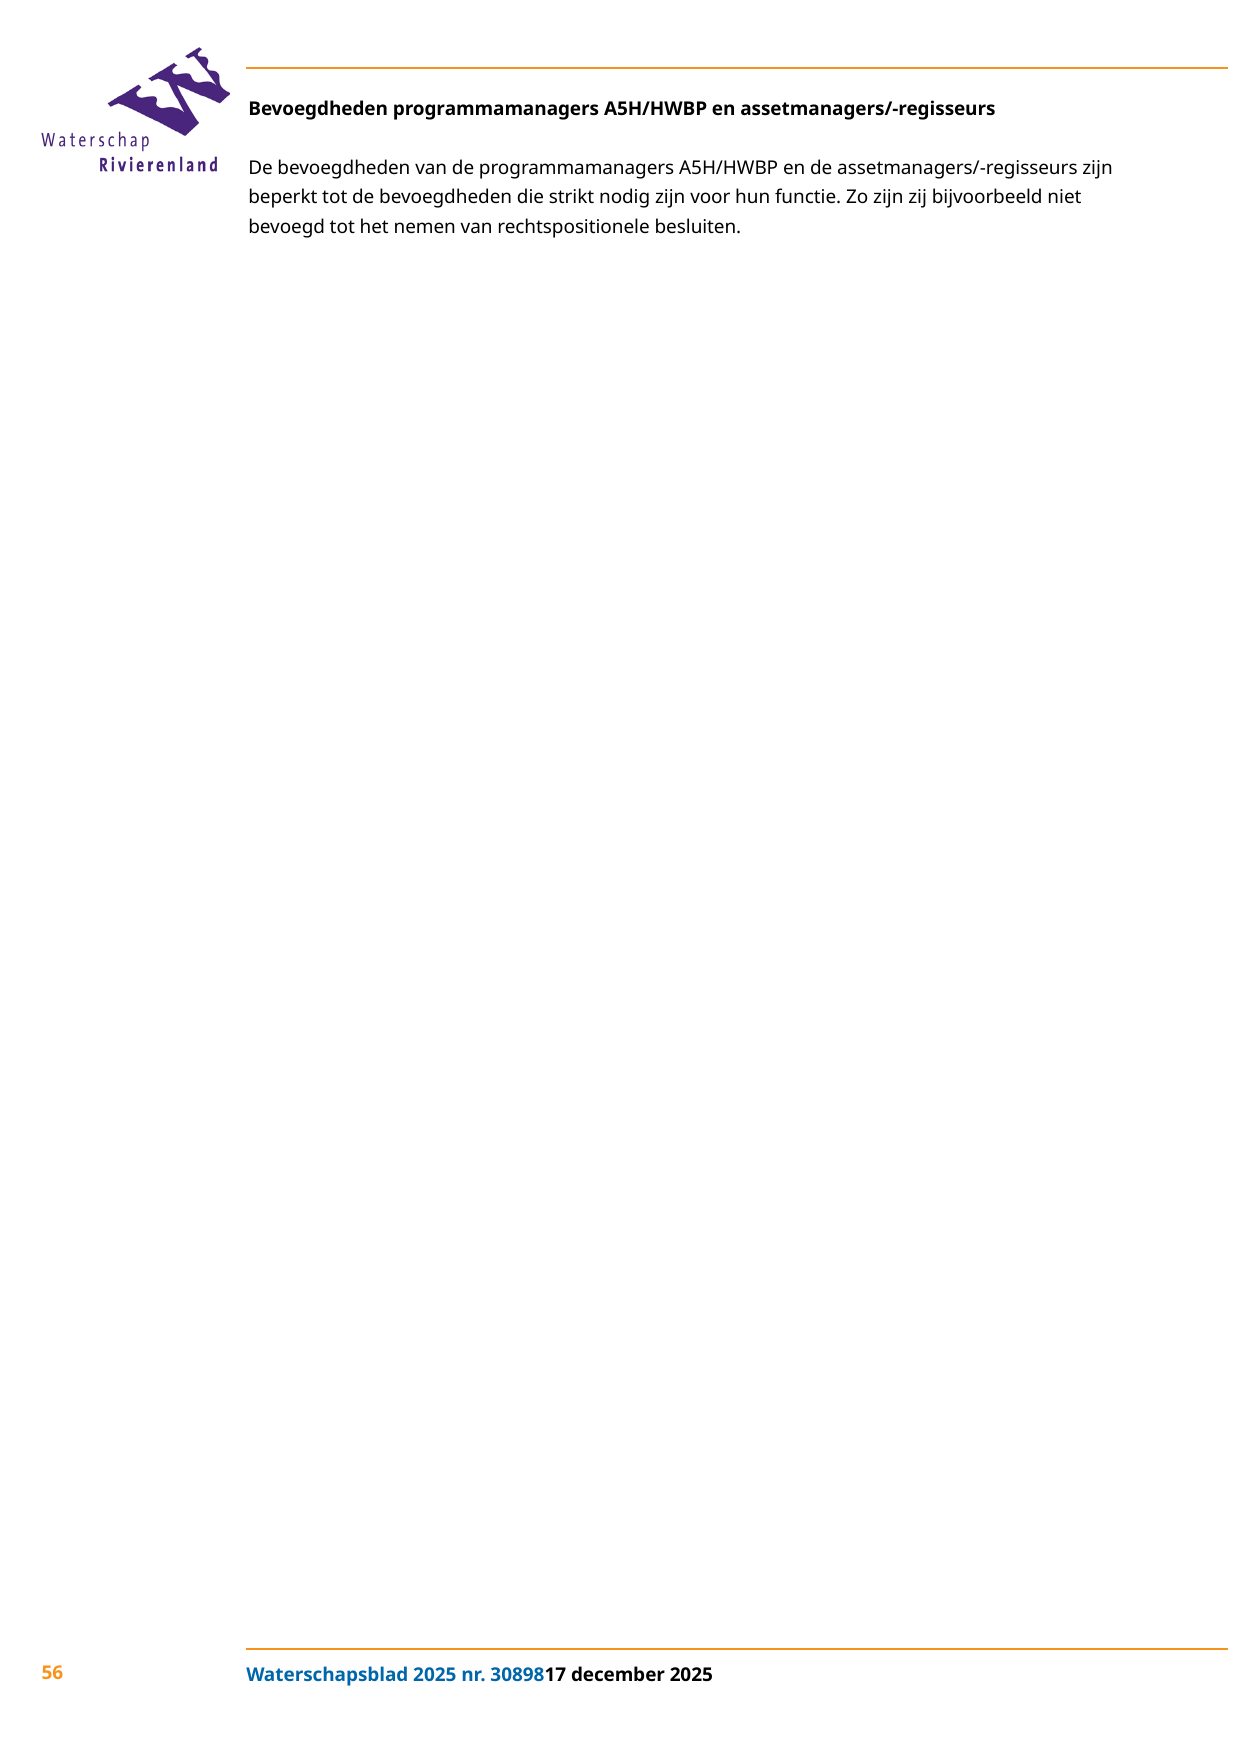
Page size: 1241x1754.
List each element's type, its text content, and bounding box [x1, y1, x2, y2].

text Bevoegdheden programmamanagers A5H/HWBP en assetmanagers/-regisseurs [248, 95, 1152, 121]
text De bevoegdheden van de programmamanagers A5H/HWBP en de assetmanagers/-regisseurs zijn beperkt tot de bevoegdheden die strikt nodig zijn voor hun functie. Zo zijn zij bijvoorbeeld niet bevoegd tot het nemen van rechtspositionele besluiten. [248, 154, 1152, 239]
picture [41, 47, 231, 172]
